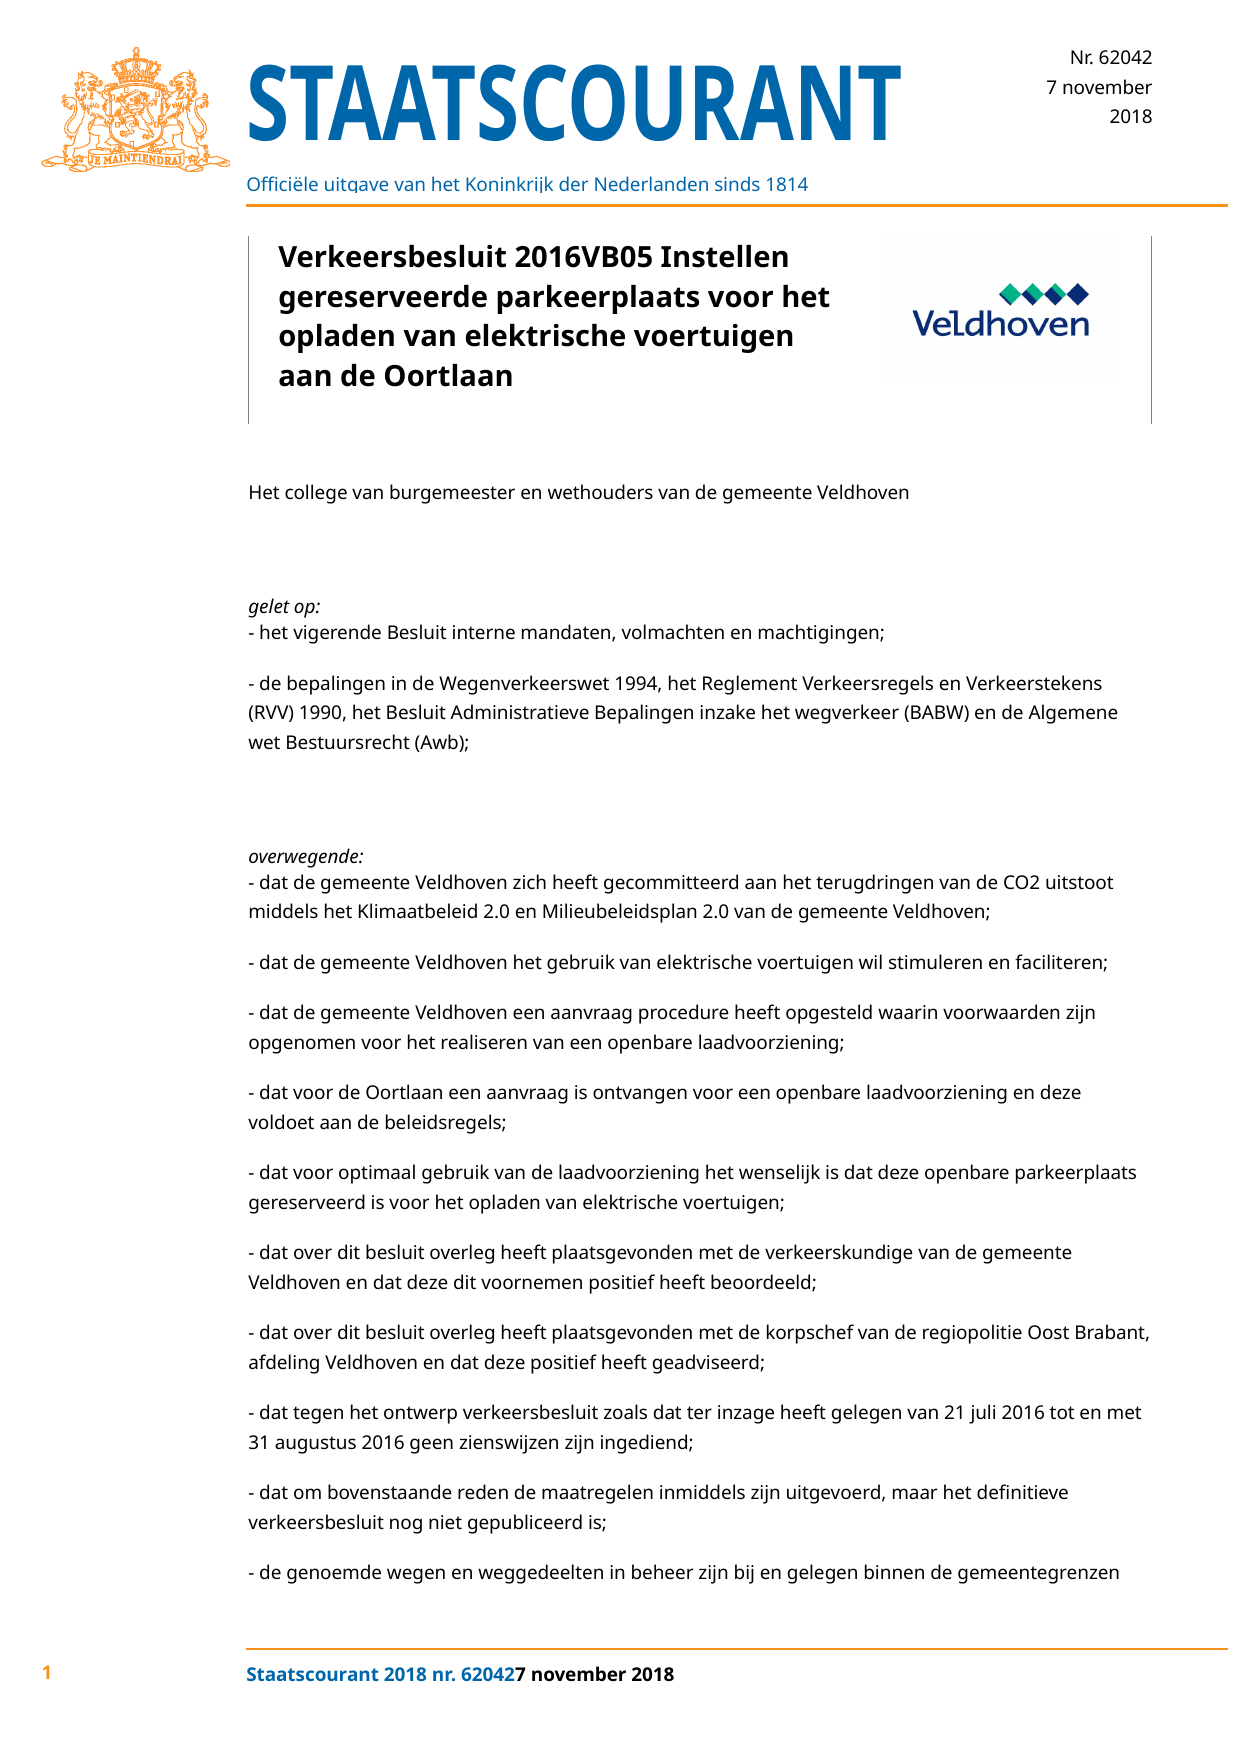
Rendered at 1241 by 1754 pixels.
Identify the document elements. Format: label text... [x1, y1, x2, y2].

text - dat tegen het ontwerp verkeersbesluit zoals dat ter inzage heeft gelegen van 21 juli 2016 tot en met 31 augustus 2016 geen zienswijzen zijn ingediend; [248, 1399, 1152, 1455]
text - dat over dit besluit overleg heeft plaatsgevonden met de korpschef van de regiopolitie Oost Brabant, afdeling Veldhoven en dat deze positief heeft geadviseerd; [248, 1319, 1152, 1375]
text - dat voor optimaal gebruik van de laadvoorziening het wenselijk is dat deze openbare parkeerplaats gereserveerd is voor het opladen van elektrische voertuigen; [248, 1159, 1152, 1215]
text gelet op: [248, 594, 1152, 619]
picture [882, 236, 1119, 384]
text - het vigerende Besluit interne mandaten, volmachten en machtigingen; [248, 619, 1152, 645]
text - de genoemde wegen en weggedeelten in beheer zijn bij en gelegen binnen de gemeentegrenzen [248, 1559, 1152, 1585]
text - dat voor de Oortlaan een aanvraag is ontvangen voor een openbare laadvoorziening en deze voldoet aan de beleidsregels; [248, 1079, 1152, 1135]
text overwegende: [248, 843, 1152, 869]
table_header [850, 236, 1151, 424]
text - dat de gemeente Veldhoven een aanvraag procedure heeft opgesteld waarin voorwaarden zijn opgenomen voor het realiseren van een openbare laadvoorziening; [248, 999, 1152, 1055]
text - de bepalingen in de Wegenverkeerswet 1994, het Reglement Verkeersregels en Verkeerstekens (RVV) 1990, het Besluit Administratieve Bepalingen inzake het wegverkeer (BABW) en de Algemene wet Bestuursrecht (Awb); [248, 670, 1152, 755]
text - dat de gemeente Veldhoven het gebruik van elektrische voertuigen wil stimuleren en faciliteren; [248, 949, 1152, 975]
text Het college van burgemeester en wethouders van de gemeente Veldhoven [248, 479, 1152, 505]
picture [41, 47, 231, 172]
text - dat de gemeente Veldhoven zich heeft gecommitteerd aan het terugdringen van de CO2 uitstoot middels het Klimaatbeleid 2.0 en Milieubeleidsplan 2.0 van de gemeente Veldhoven; [248, 869, 1152, 924]
text - dat om bovenstaande reden de maatregelen inmiddels zijn uitgevoerd, maar het definitieve verkeersbesluit nog niet gepubliceerd is; [248, 1479, 1152, 1535]
text - dat over dit besluit overleg heeft plaatsgevonden met de verkeerskundige van de gemeente Veldhoven en dat deze dit voornemen positief heeft beoordeeld; [248, 1239, 1152, 1295]
table_header Verkeersbesluit 2016VB05 Instellen gereserveerde parkeerplaats voor het opladen van elektrische voertuigen aan de Oortlaan [249, 236, 850, 424]
